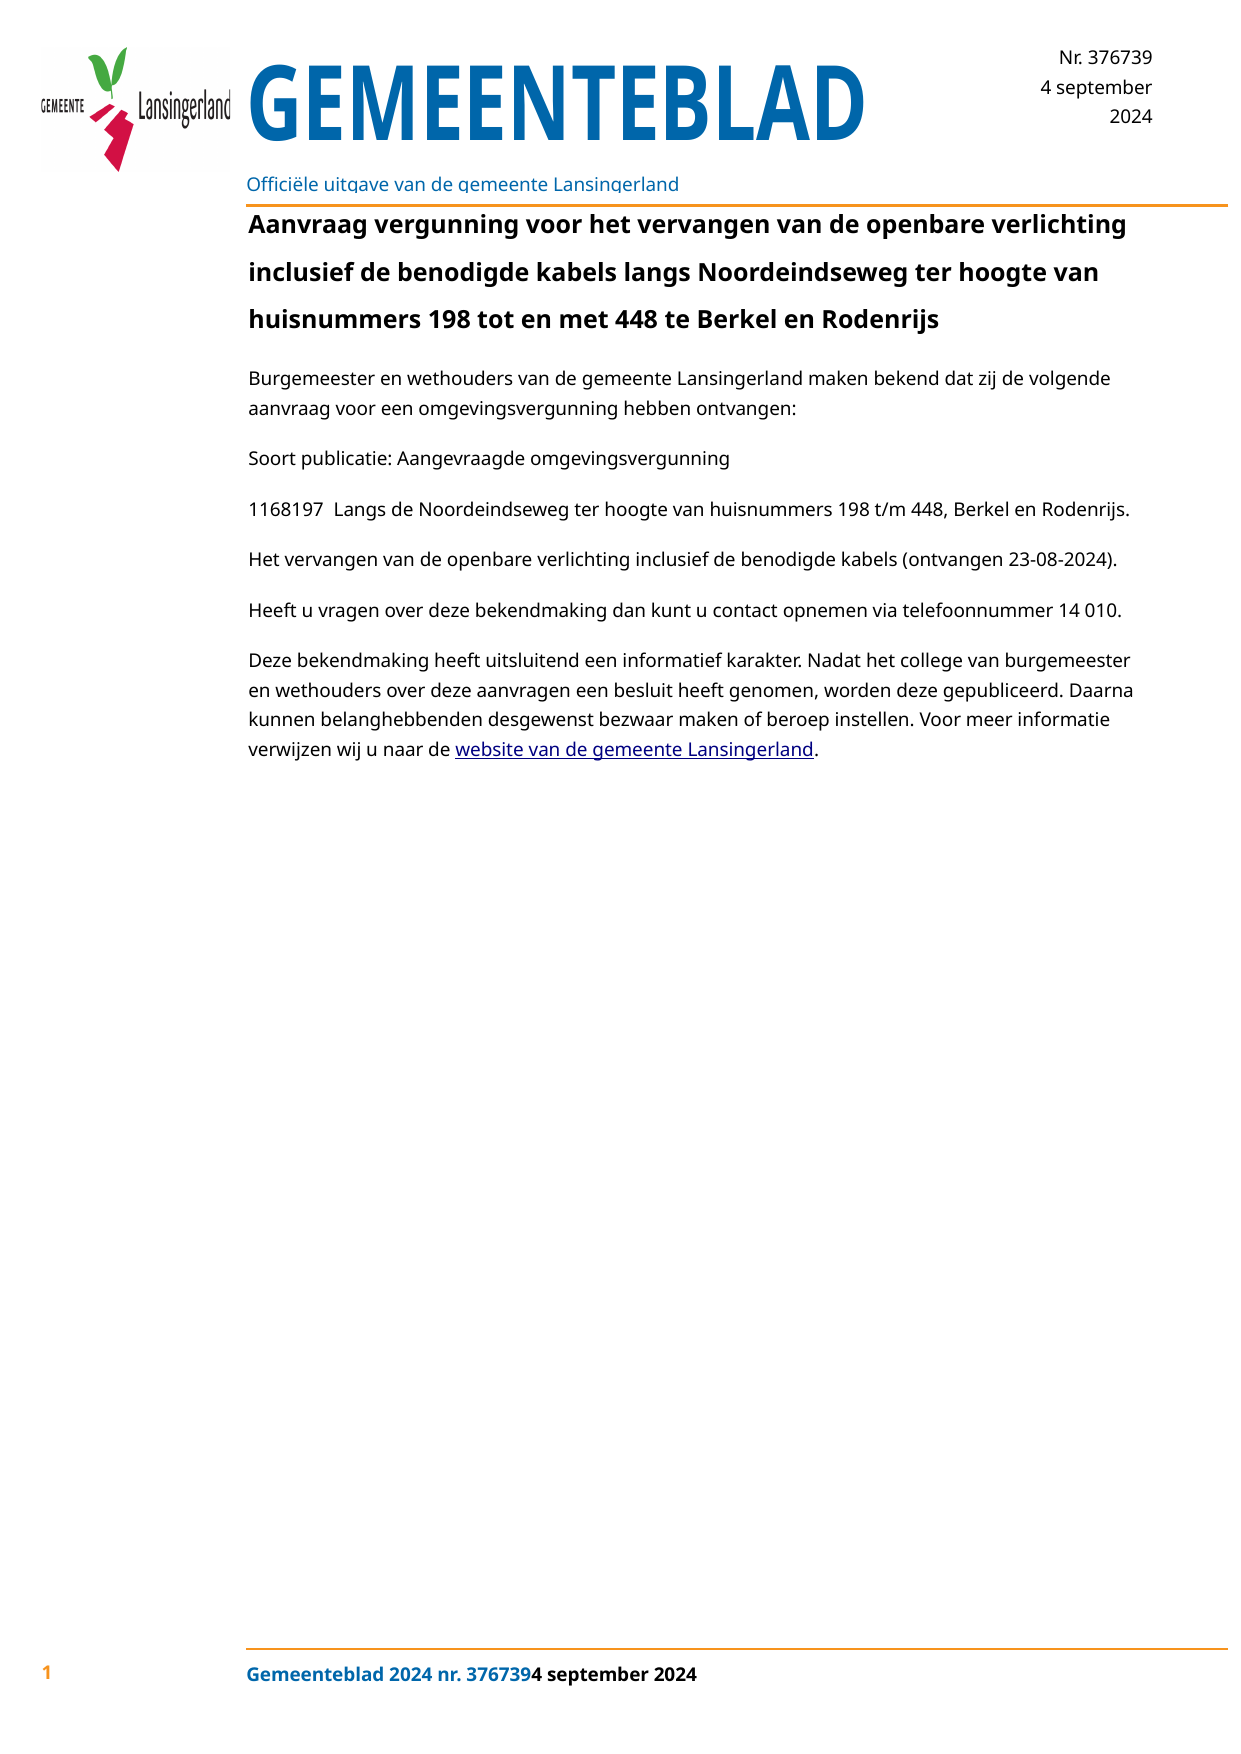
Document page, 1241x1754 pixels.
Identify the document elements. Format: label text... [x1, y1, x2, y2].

picture [41, 47, 231, 172]
text Het vervangen van de openbare verlichting inclusief de benodigde kabels (ontvangen 23-08-2024). [248, 546, 1152, 572]
text Deze bekendmaking heeft uitsluitend een informatief karakter. Nadat het college van burgemeester en wethouders over deze aanvragen een besluit heeft genomen, worden deze gepubliceerd. Daarna kunnen belanghebbenden desgewenst bezwaar maken of beroep instellen. Voor meer informatie verwijzen wij u naar de website van de gemeente Lansingerland. [248, 647, 1152, 762]
text Burgemeester en wethouders van de gemeente Lansingerland maken bekend dat zij de volgende aanvraag voor een omgevingsvergunning hebben ontvangen: [248, 366, 1152, 421]
text Soort publicatie: Aangevraagde omgevingsvergunning [248, 446, 1152, 471]
text Aanvraag vergunning voor het vervangen van de openbare verlichting inclusief de benodigde kabels langs Noordeindseweg ter hoogte van huisnummers 198 tot en met 448 te Berkel en Rodenrijs [248, 207, 1152, 336]
text Heeft u vragen over deze bekendmaking dan kunt u contact opnemen via telefoonnummer 14 010. [248, 597, 1152, 622]
text 1168197 Langs de Noordeindseweg ter hoogte van huisnummers 198 t/m 448, Berkel en Rodenrijs. [248, 496, 1152, 522]
